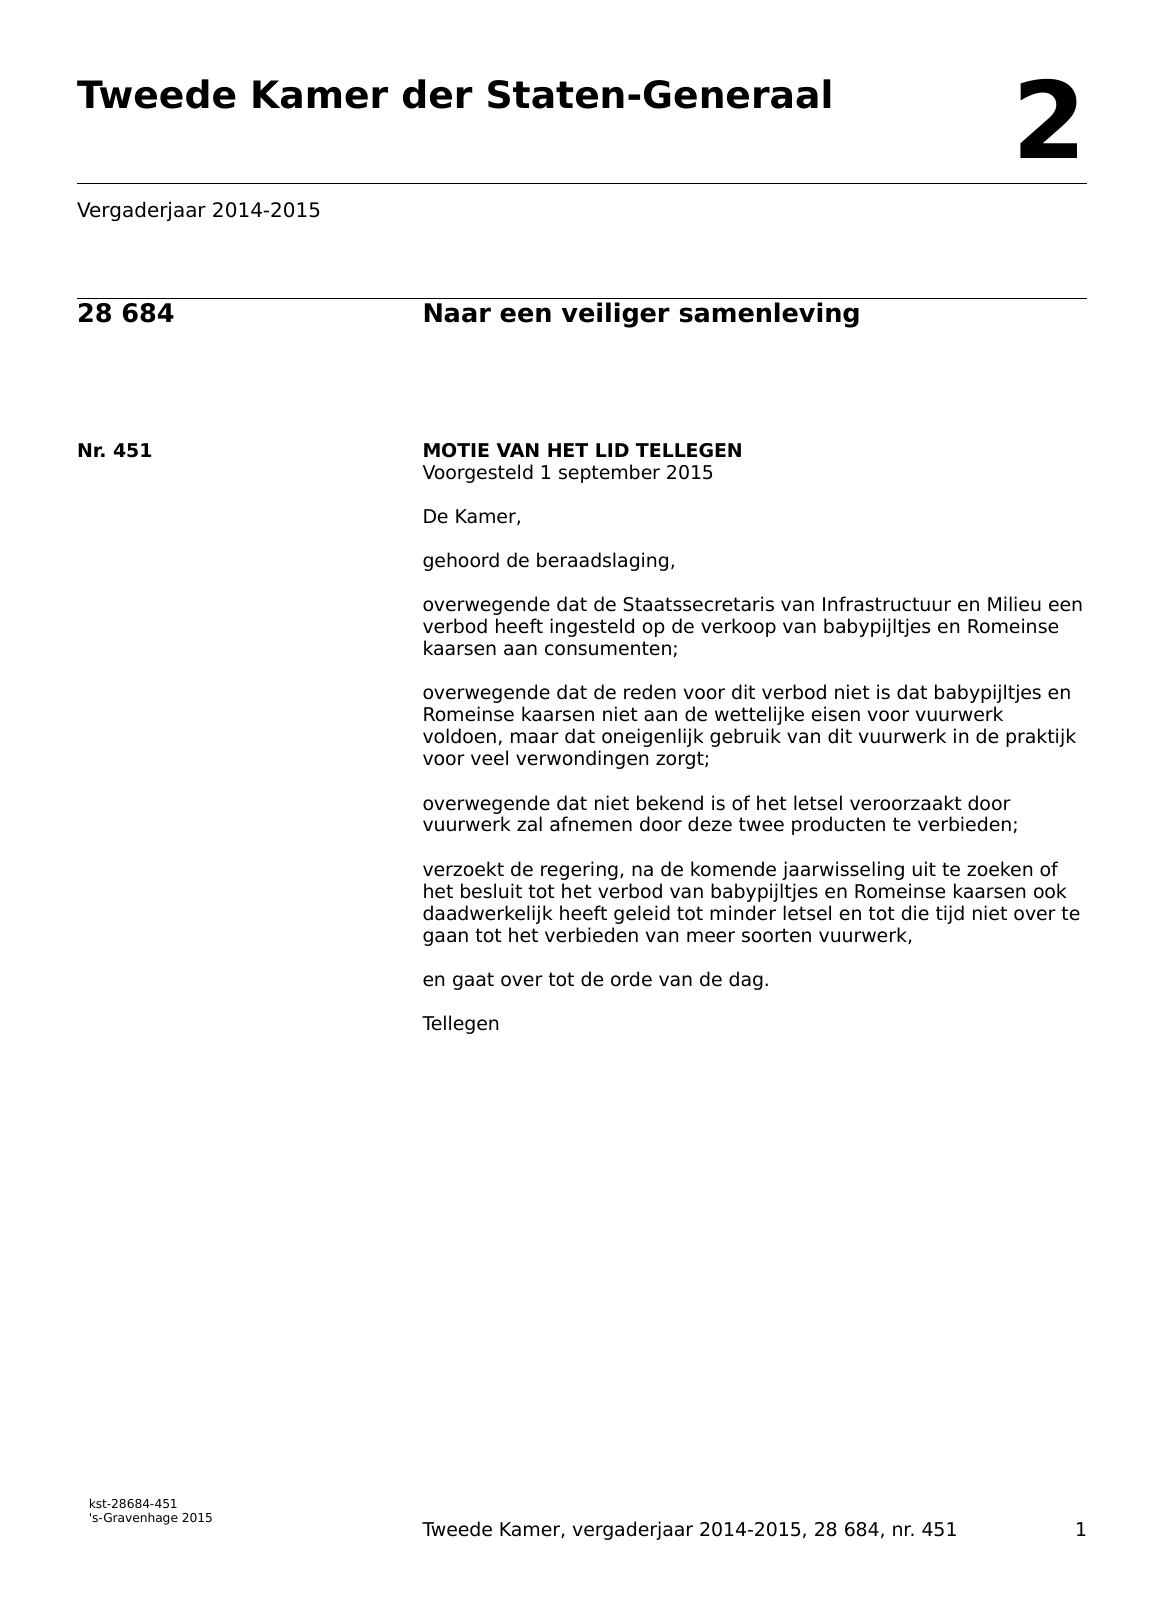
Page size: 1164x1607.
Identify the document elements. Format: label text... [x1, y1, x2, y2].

text verzoekt de regering, na de komende jaarwisseling uit te zoeken of het besluit tot het verbod van babypijltjes en Romeinse kaarsen ook daadwerkelijk heeft geleid tot minder letsel en tot die tijd niet over te gaan tot het verbieden van meer soorten vuurwerk, [422, 858, 1087, 946]
table_header Tweede Kamer der Staten-Generaal [77, 59, 886, 183]
text en gaat over tot de orde van de dag. [422, 969, 1087, 991]
subtitle 28 684 Naar een veiliger samenleving [77, 299, 1087, 329]
text De Kamer, [422, 506, 1087, 528]
text overwegende dat niet bekend is of het letsel veroorzaakt door vuurwerk zal afnemen door deze twee producten te verbieden; [422, 792, 1087, 836]
subtitle Nr. 451 MOTIE VAN HET LID TELLEGEN [77, 440, 1087, 462]
text kst-28684-451 [88, 1497, 323, 1511]
text Voorgesteld 1 september 2015 [422, 462, 1087, 484]
table_cell Vergaderjaar 2014-2015 [77, 184, 1087, 298]
text overwegende dat de reden voor dit verbod niet is dat babypijltjes en Romeinse kaarsen niet aan de wettelijke eisen voor vuurwerk voldoen, maar dat oneigenlijk gebruik van dit vuurwerk in de praktijk voor veel verwondingen zorgt; [422, 682, 1087, 770]
text overwegende dat de Staatssecretaris van Infrastructuur en Milieu een verbod heeft ingesteld op de verkoop van babypijltjes en Romeinse kaarsen aan consumenten; [422, 594, 1087, 660]
table_header 2 [886, 59, 1087, 183]
text Tellegen [422, 1013, 1087, 1035]
text gehoord de beraadslaging, [422, 550, 1087, 572]
text 's-Gravenhage 2015 [88, 1511, 323, 1525]
